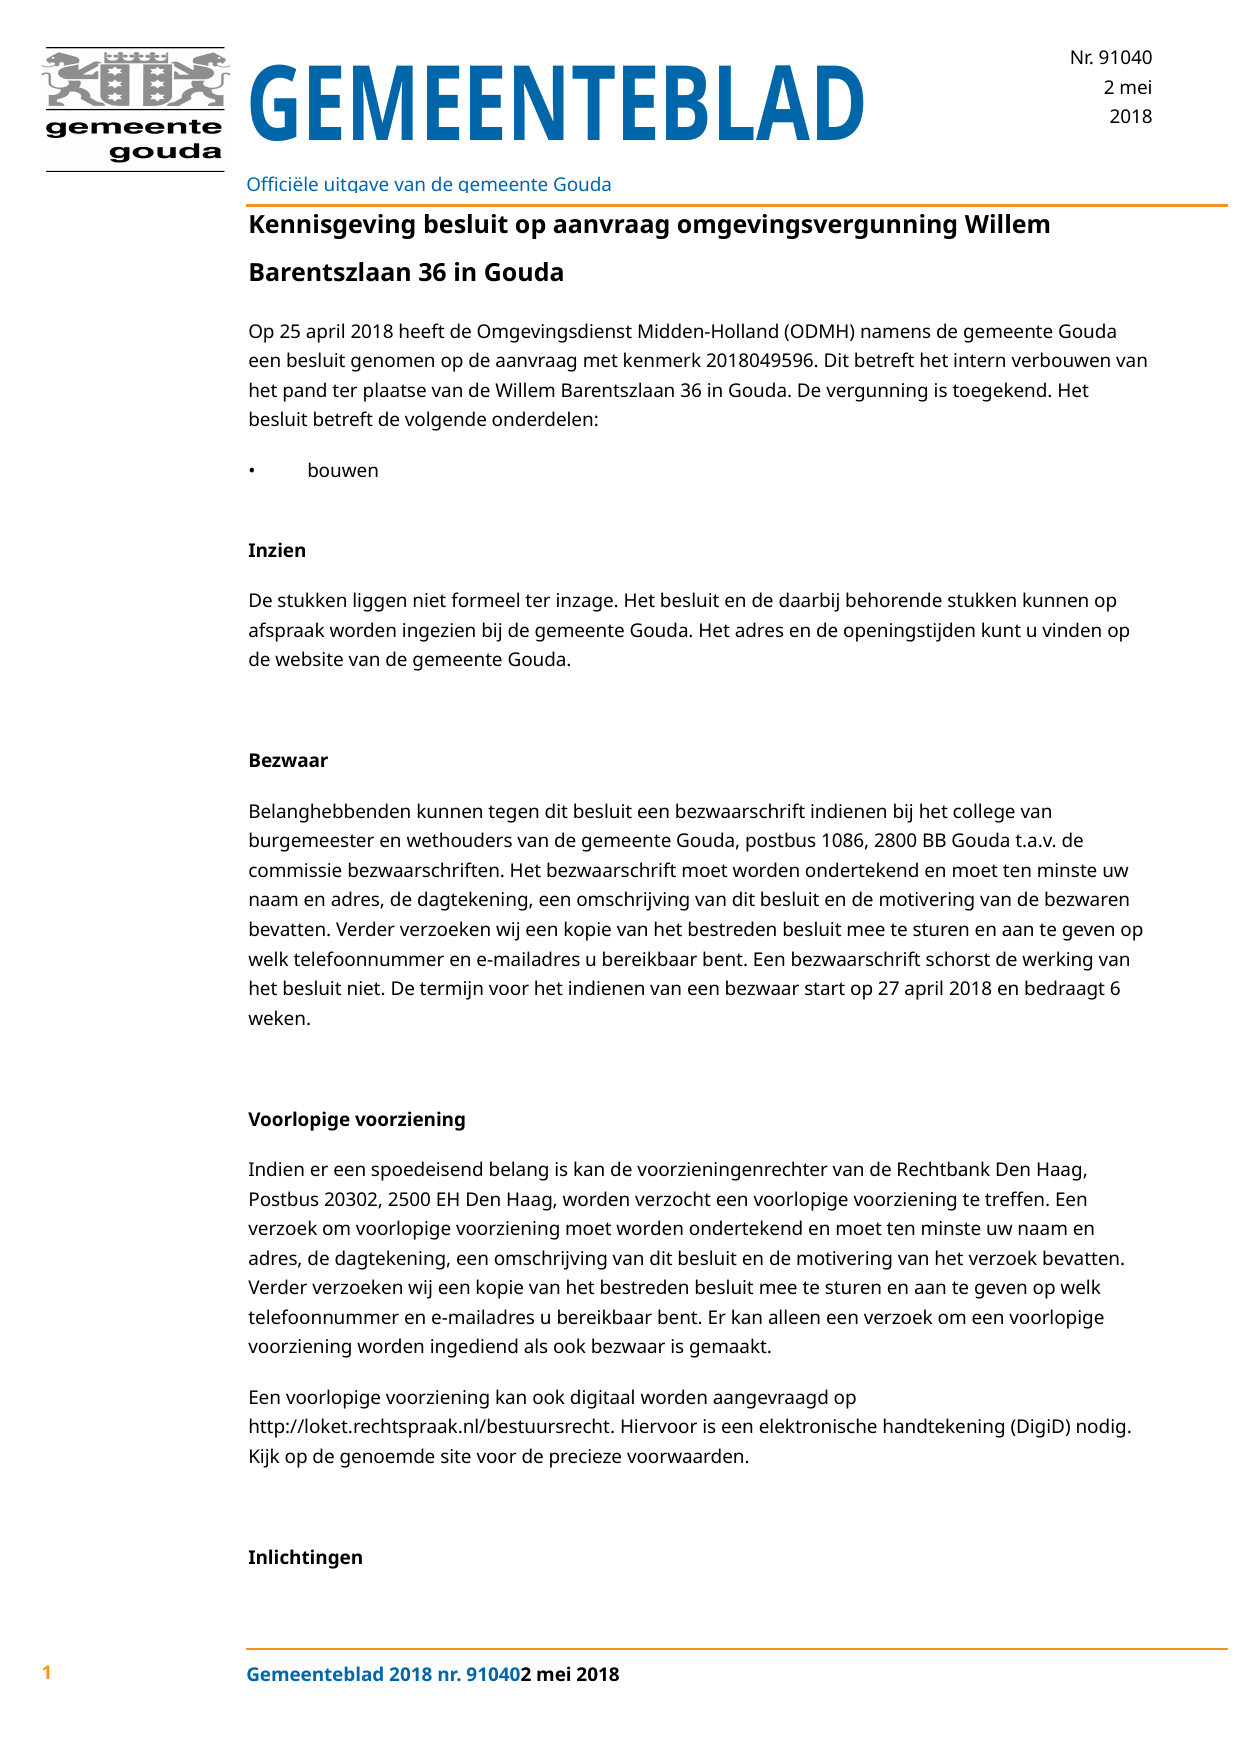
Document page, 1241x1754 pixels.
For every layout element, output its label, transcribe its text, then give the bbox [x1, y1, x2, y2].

picture [41, 47, 231, 172]
list bouwen [248, 457, 1152, 483]
text De stukken liggen niet formeel ter inzage. Het besluit en de daarbij behorende stukken kunnen op afspraak worden ingezien bij de gemeente Gouda. Het adres en de openingstijden kunt u vinden op de website van de gemeente Gouda. [248, 587, 1152, 672]
text Een voorlopige voorziening kan ook digitaal worden aangevraagd op http://loket.rechtspraak.nl/bestuursrecht. Hiervoor is een elektronische handtekening (DigiD) nodig. Kijk op de genoemde site voor de precieze voorwaarden. [248, 1384, 1152, 1469]
text Kennisgeving besluit op aanvraag omgevingsvergunning Willem Barentszlaan 36 in Gouda [248, 207, 1152, 288]
text Inzien [248, 537, 1152, 563]
text Op 25 april 2018 heeft de Omgevingsdienst Midden-Holland (ODMH) namens de gemeente Gouda een besluit genomen op de aanvraag met kenmerk 2018049596. Dit betreft het intern verbouwen van het pand ter plaatse van de Willem Barentszlaan 36 in Gouda. De vergunning is toegekend. Het besluit betreft de volgende onderdelen: [248, 318, 1152, 432]
text Voorlopige voorziening [248, 1106, 1152, 1132]
text Bezwaar [248, 747, 1152, 773]
text Belanghebbenden kunnen tegen dit besluit een bezwaarschrift indienen bij het college van burgemeester en wethouders van de gemeente Gouda, postbus 1086, 2800 BB Gouda t.a.v. de commissie bezwaarschriften. Het bezwaarschrift moet worden ondertekend en moet ten minste uw naam en adres, de dagtekening, een omschrijving van dit besluit en de motivering van de bezwaren bevatten. Verder verzoeken wij een kopie van het bestreden besluit mee te sturen en aan te geven op welk telefoonnummer en e-mailadres u bereikbaar bent. Een bezwaarschrift schorst de werking van het besluit niet. De termijn voor het indienen van een bezwaar start op 27 april 2018 en bedraagt 6 weken. [248, 798, 1152, 1031]
text Indien er een spoedeisend belang is kan de voorzieningenrechter van de Rechtbank Den Haag, Postbus 20302, 2500 EH Den Haag, worden verzocht een voorlopige voorziening te treffen. Een verzoek om voorlopige voorziening moet worden ondertekend en moet ten minste uw naam en adres, de dagtekening, een omschrijving van dit besluit en de motivering van het verzoek bevatten. Verder verzoeken wij een kopie van het bestreden besluit mee te sturen en aan te geven op welk telefoonnummer en e-mailadres u bereikbaar bent. Er kan alleen een verzoek om een voorlopige voorziening worden ingediend als ook bezwaar is gemaakt. [248, 1156, 1152, 1359]
text Inlichtingen [248, 1544, 1152, 1570]
